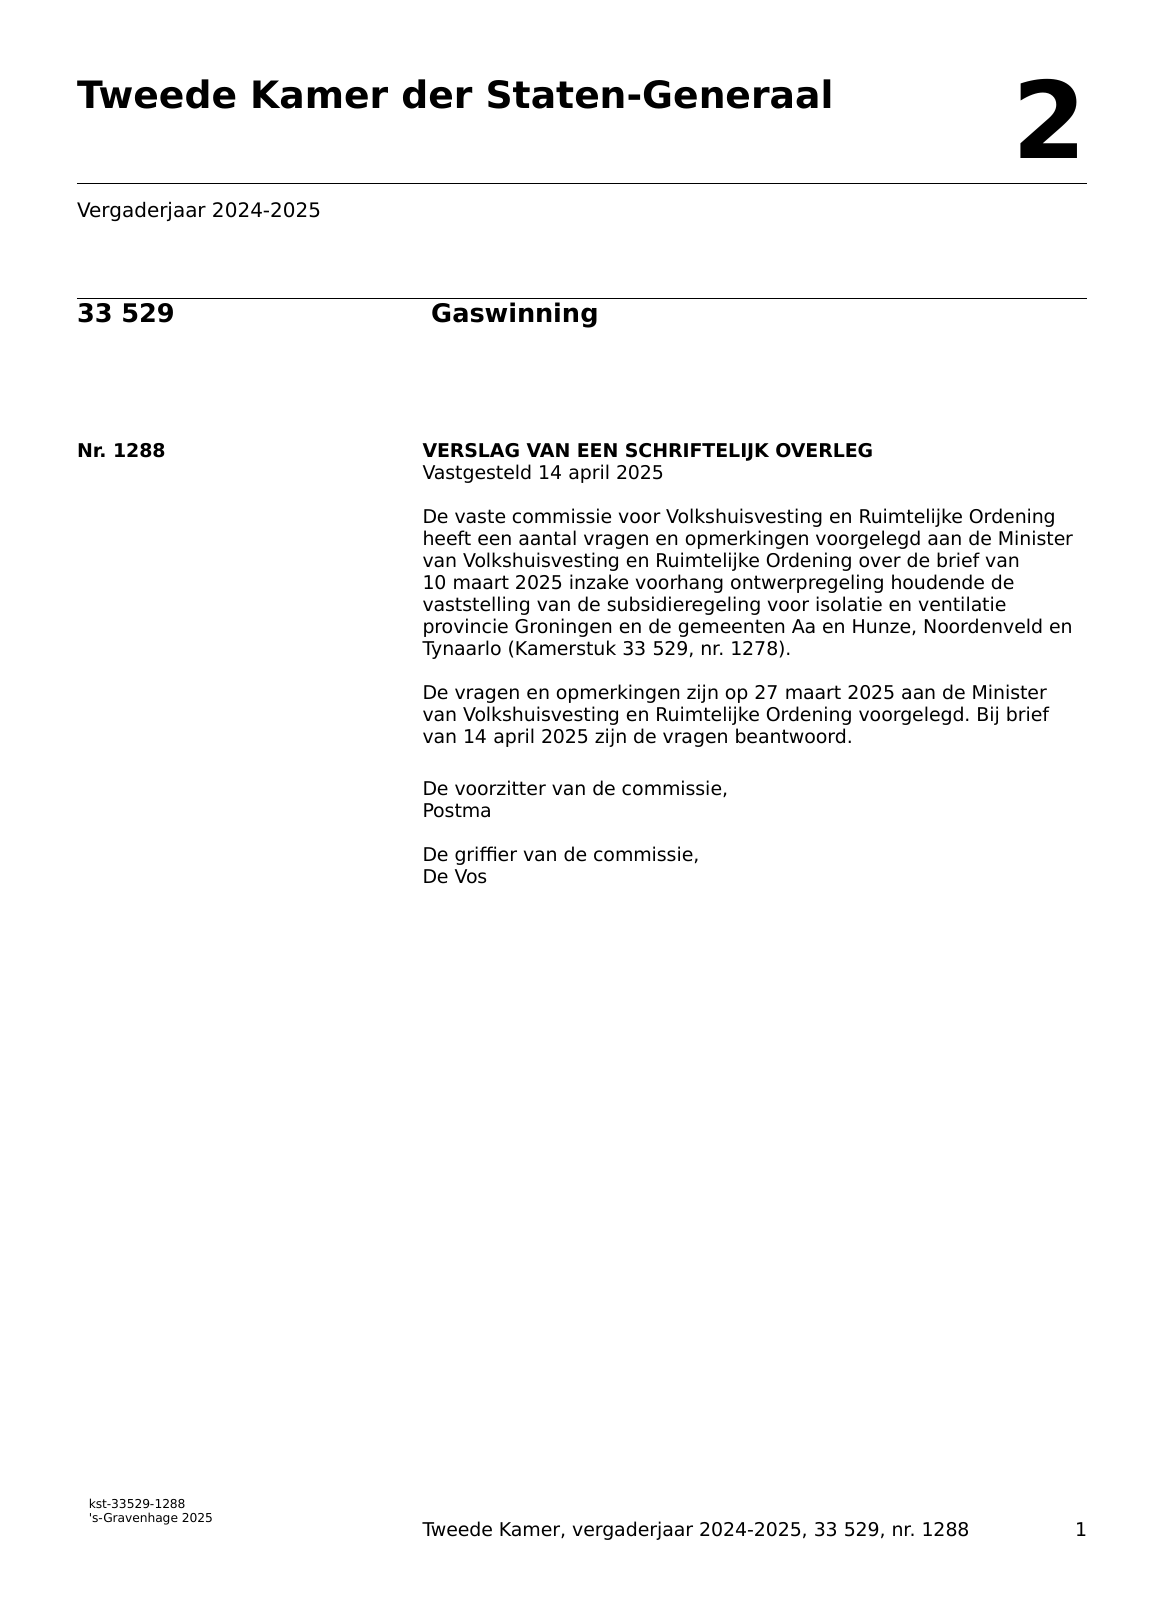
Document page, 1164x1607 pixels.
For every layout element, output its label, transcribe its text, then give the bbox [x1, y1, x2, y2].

subtitle 33 529 Gaswinning [77, 299, 1087, 329]
text De griffier van de commissie, De Vos [422, 844, 1087, 888]
text 's-Gravenhage 2025 [88, 1511, 323, 1525]
table_header Tweede Kamer der Staten-Generaal [77, 59, 886, 183]
text De vragen en opmerkingen zijn op 27 maart 2025 aan de Minister van Volkshuisvesting en Ruimtelijke Ordening voorgelegd. Bij brief van 14 april 2025 zijn de vragen beantwoord. [422, 682, 1087, 748]
table_cell Vergaderjaar 2024-2025 [77, 184, 1087, 298]
text De voorzitter van de commissie, Postma [422, 778, 1087, 822]
text kst-33529-1288 [88, 1497, 323, 1511]
subtitle Nr. 1288 VERSLAG VAN EEN SCHRIFTELIJK OVERLEG [77, 440, 1087, 462]
text Vastgesteld 14 april 2025 [422, 462, 1087, 484]
table_header 2 [886, 59, 1087, 183]
text De vaste commissie voor Volkshuisvesting en Ruimtelijke Ordening heeft een aantal vragen en opmerkingen voorgelegd aan de Minister van Volkshuisvesting en Ruimtelijke Ordening over de brief van 10 maart 2025 inzake voorhang ontwerpregeling houdende de vaststelling van de subsidieregeling voor isolatie en ventilatie provincie Groningen en de gemeenten Aa en Hunze, Noordenveld en Tynaarlo (Kamerstuk 33 529, nr. 1278). [422, 506, 1087, 660]
